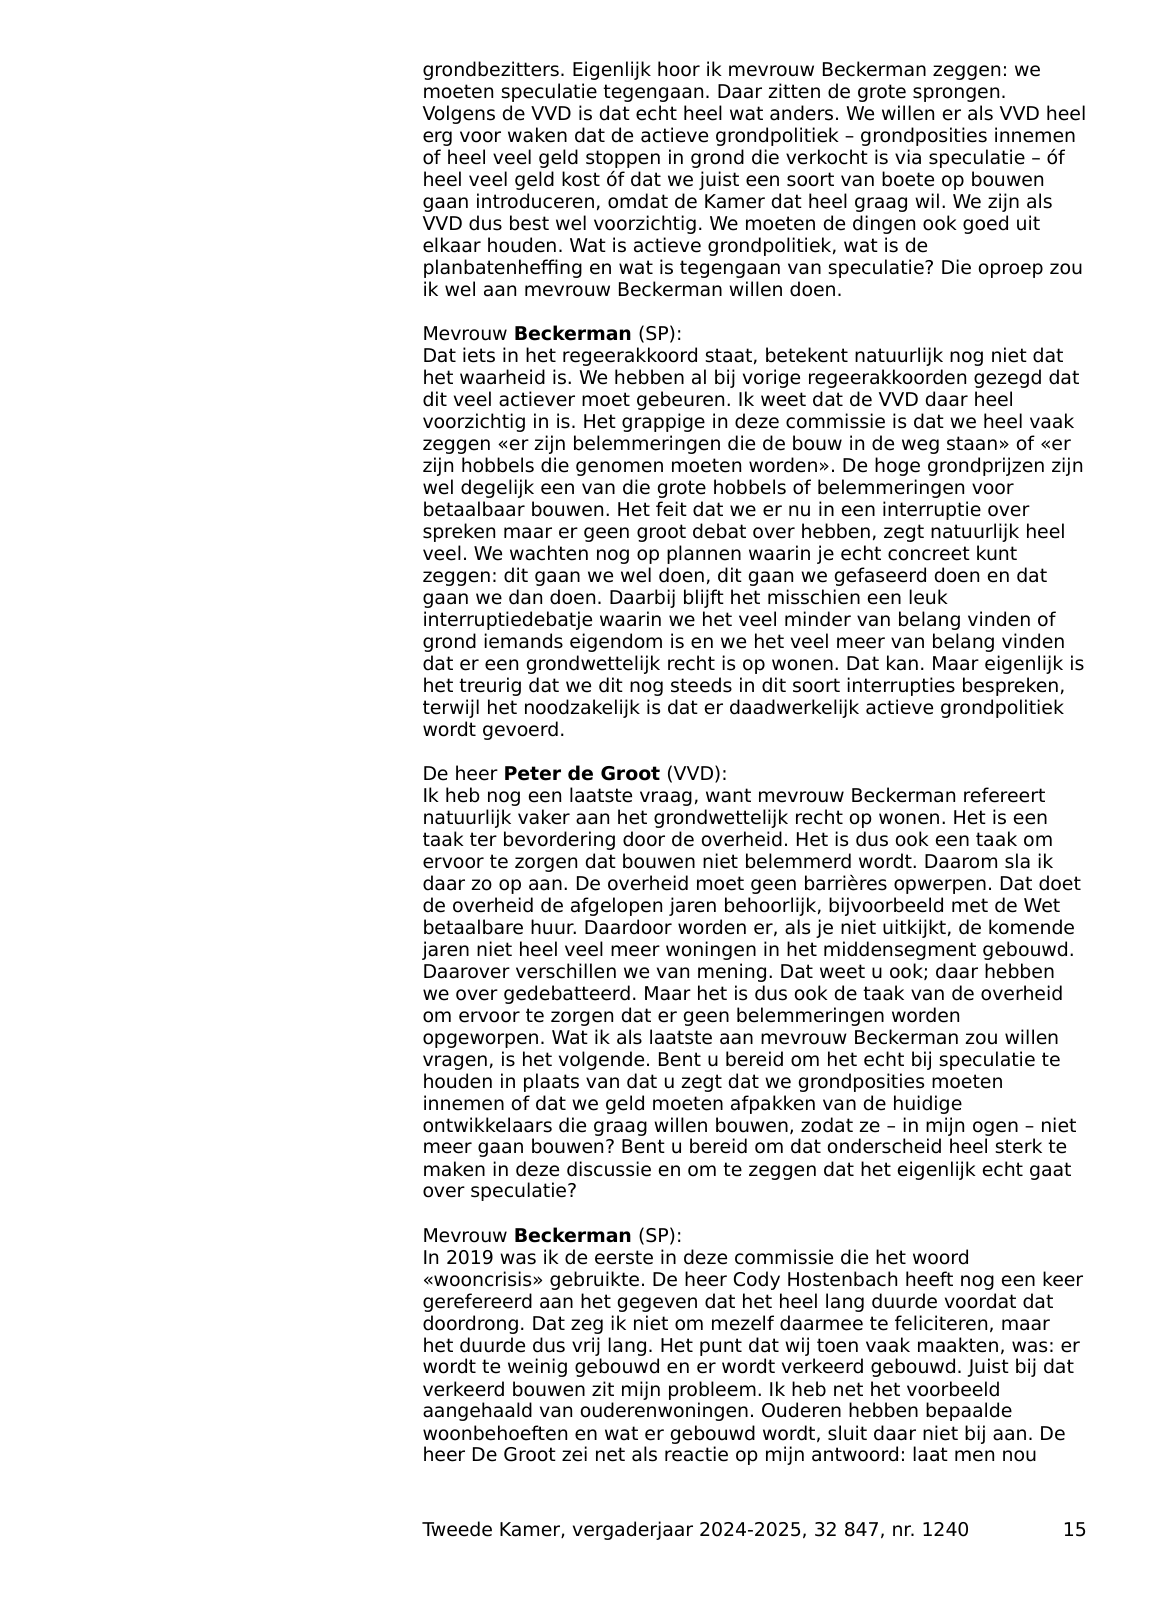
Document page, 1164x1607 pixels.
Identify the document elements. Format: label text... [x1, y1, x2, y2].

text Dat iets in het regeerakkoord staat, betekent natuurlijk nog niet dat het waarheid is. We hebben al bij vorige regeerakkoorden gezegd dat dit veel actiever moet gebeuren. Ik weet dat de VVD daar heel voorzichtig in is. Het grappige in deze commissie is dat we heel vaak zeggen «er zijn belemmeringen die de bouw in de weg staan» of «er zijn hobbels die genomen moeten worden». De hoge grondprijzen zijn wel degelijk een van die grote hobbels of belemmeringen voor betaalbaar bouwen. Het feit dat we er nu in een interruptie over spreken maar er geen groot debat over hebben, zegt natuurlijk heel veel. We wachten nog op plannen waarin je echt concreet kunt zeggen: dit gaan we wel doen, dit gaan we gefaseerd doen en dat gaan we dan doen. Daarbij blijft het misschien een leuk interruptiedebatje waarin we het veel minder van belang vinden of grond iemands eigendom is en we het veel meer van belang vinden dat er een grondwettelijk recht is op wonen. Dat kan. Maar eigenlijk is het treurig dat we dit nog steeds in dit soort interrupties bespreken, terwijl het noodzakelijk is dat er daadwerkelijk actieve grondpolitiek wordt gevoerd. [422, 345, 1087, 741]
text Mevrouw Beckerman (SP): [422, 1224, 1087, 1247]
text Mevrouw Beckerman (SP): [422, 323, 1087, 345]
text grondbezitters. Eigenlijk hoor ik mevrouw Beckerman zeggen: we moeten speculatie tegengaan. Daar zitten de grote sprongen. Volgens de VVD is dat echt heel wat anders. We willen er als VVD heel erg voor waken dat de actieve grondpolitiek – grondposities innemen of heel veel geld stoppen in grond die verkocht is via speculatie – óf heel veel geld kost óf dat we juist een soort van boete op bouwen gaan introduceren, omdat de Kamer dat heel graag wil. We zijn als VVD dus best wel voorzichtig. We moeten de dingen ook goed uit elkaar houden. Wat is actieve grondpolitiek, wat is de planbatenheffing en wat is tegengaan van speculatie? Die oproep zou ik wel aan mevrouw Beckerman willen doen. [422, 59, 1087, 301]
text De heer Peter de Groot (VVD): [422, 763, 1087, 785]
text Ik heb nog een laatste vraag, want mevrouw Beckerman refereert natuurlijk vaker aan het grondwettelijk recht op wonen. Het is een taak ter bevordering door de overheid. Het is dus ook een taak om ervoor te zorgen dat bouwen niet belemmerd wordt. Daarom sla ik daar zo op aan. De overheid moet geen barrières opwerpen. Dat doet de overheid de afgelopen jaren behoorlijk, bijvoorbeeld met de Wet betaalbare huur. Daardoor worden er, als je niet uitkijkt, de komende jaren niet heel veel meer woningen in het middensegment gebouwd. Daarover verschillen we van mening. Dat weet u ook; daar hebben we over gedebatteerd. Maar het is dus ook de taak van de overheid om ervoor te zorgen dat er geen belemmeringen worden opgeworpen. Wat ik als laatste aan mevrouw Beckerman zou willen vragen, is het volgende. Bent u bereid om het echt bij speculatie te houden in plaats van dat u zegt dat we grondposities moeten innemen of dat we geld moeten afpakken van de huidige ontwikkelaars die graag willen bouwen, zodat ze – in mijn ogen – niet meer gaan bouwen? Bent u bereid om dat onderscheid heel sterk te maken in deze discussie en om te zeggen dat het eigenlijk echt gaat over speculatie? [422, 785, 1087, 1202]
text In 2019 was ik de eerste in deze commissie die het woord «wooncrisis» gebruikte. De heer Cody Hostenbach heeft nog een keer gerefereerd aan het gegeven dat het heel lang duurde voordat dat doordrong. Dat zeg ik niet om mezelf daarmee te feliciteren, maar het duurde dus vrij lang. Het punt dat wij toen vaak maakten, was: er wordt te weinig gebouwd en er wordt verkeerd gebouwd. Juist bij dat verkeerd bouwen zit mijn probleem. Ik heb net het voorbeeld aangehaald van ouderenwoningen. Ouderen hebben bepaalde woonbehoeften en wat er gebouwd wordt, sluit daar niet bij aan. De heer De Groot zei net als reactie op mijn antwoord: laat men nou [422, 1247, 1087, 1466]
